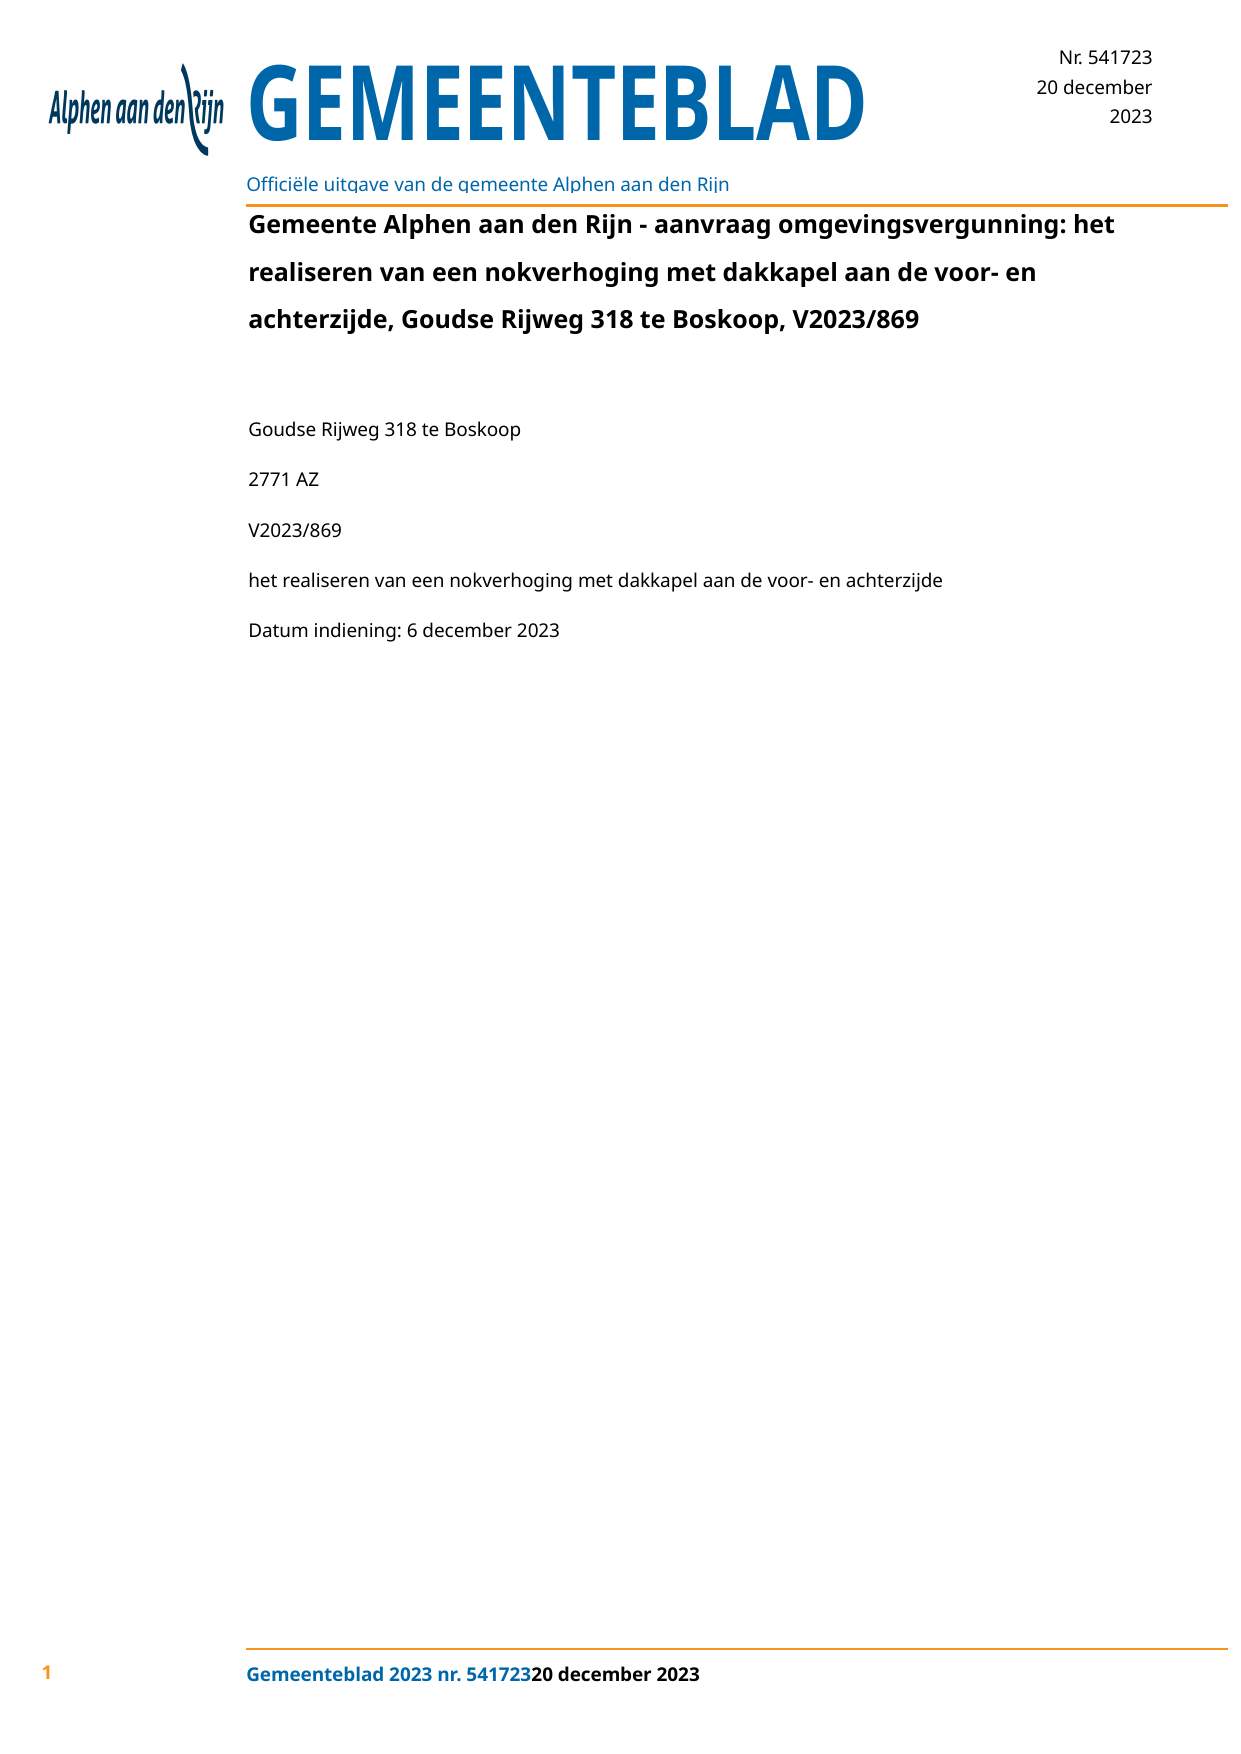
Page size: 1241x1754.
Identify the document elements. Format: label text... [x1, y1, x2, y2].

text Gemeente Alphen aan den Rijn - aanvraag omgevingsvergunning: het realiseren van een nokverhoging met dakkapel aan de voor- en achterzijde, Goudse Rijweg 318 te Boskoop, V2023/869 [248, 207, 1152, 336]
text V2023/869 [248, 517, 1152, 542]
text Datum indiening: 6 december 2023 [248, 618, 1152, 643]
picture [41, 47, 231, 172]
text 2771 AZ [248, 466, 1152, 492]
text Goudse Rijweg 318 te Boskoop [248, 416, 1152, 442]
text het realiseren van een nokverhoging met dakkapel aan de voor- en achterzijde [248, 567, 1152, 593]
